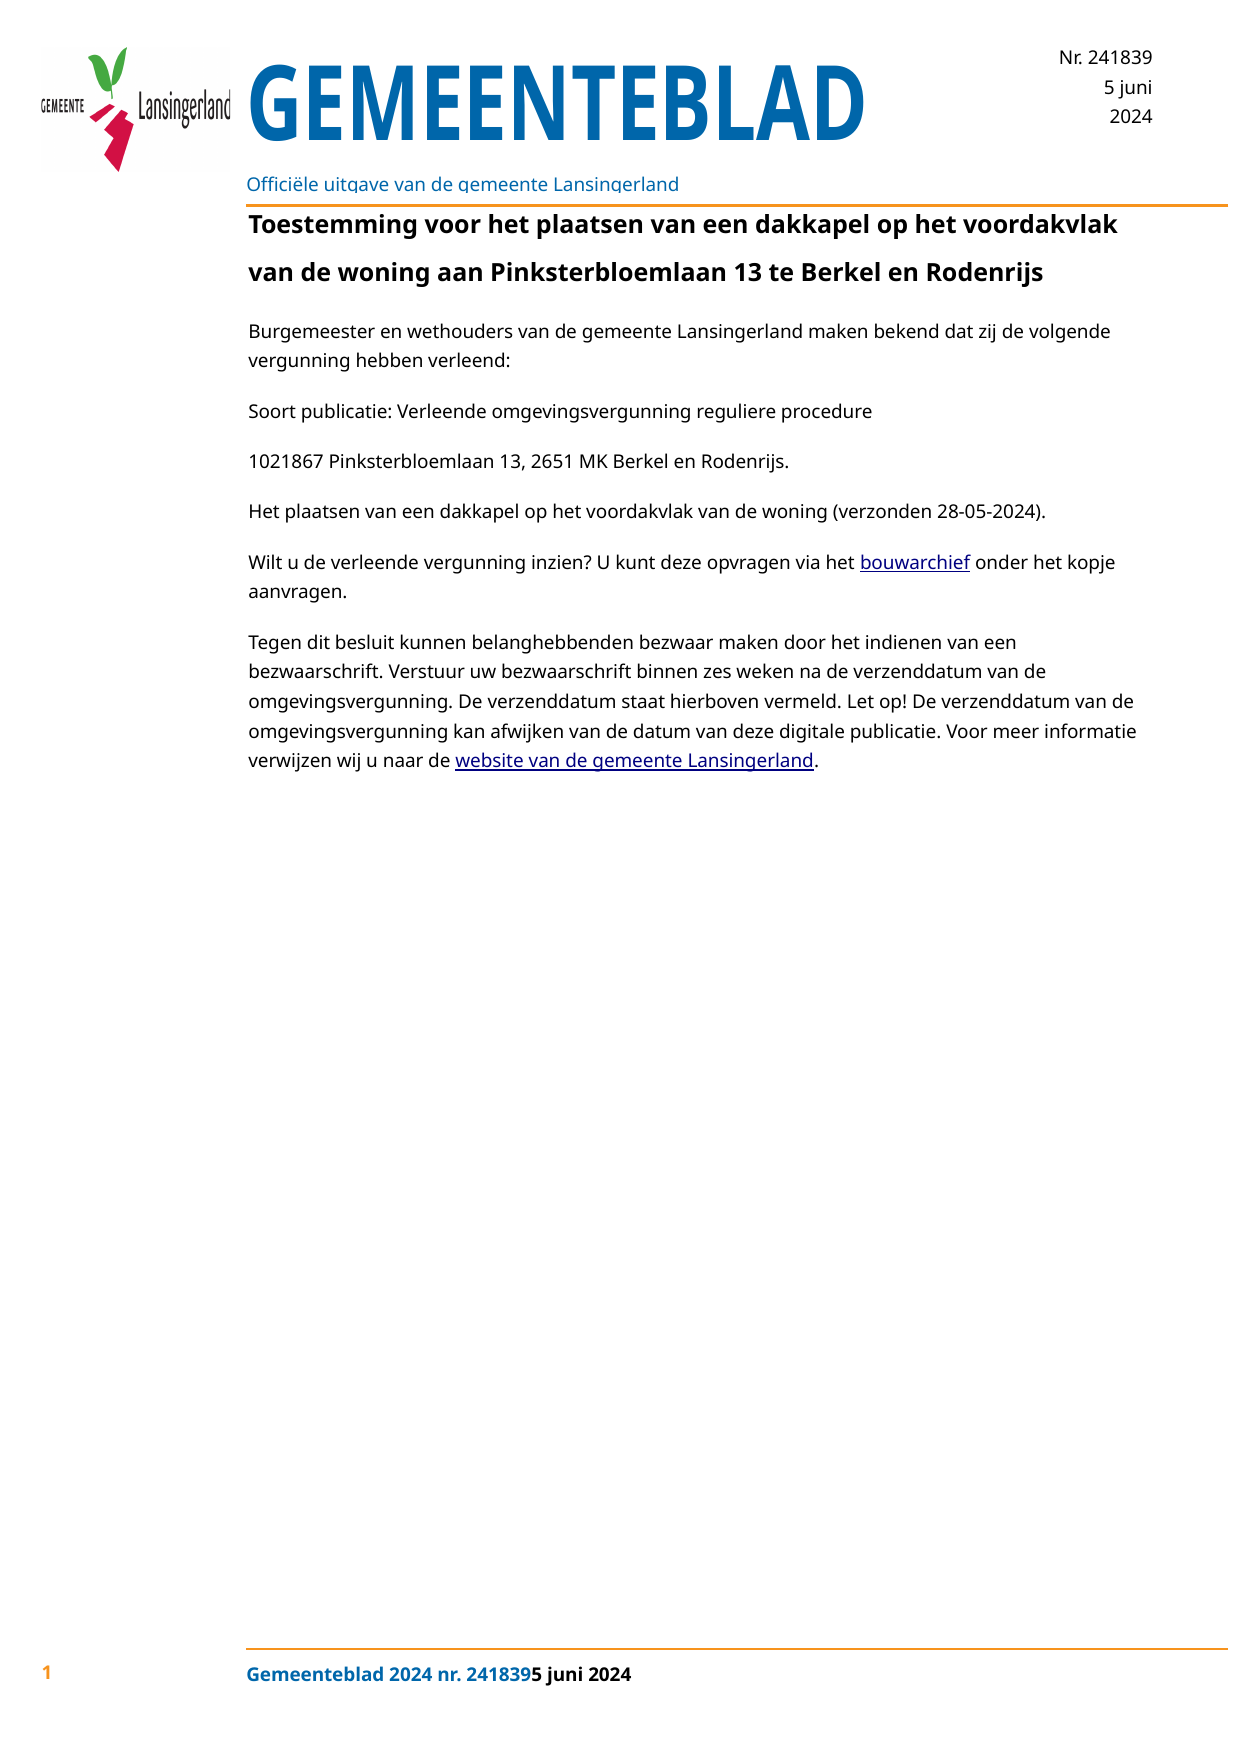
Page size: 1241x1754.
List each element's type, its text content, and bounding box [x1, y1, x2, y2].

text Wilt u de verleende vergunning inzien? U kunt deze opvragen via het bouwarchief onder het kopje aanvragen. [248, 549, 1152, 604]
picture [41, 47, 231, 172]
text Toestemming voor het plaatsen van een dakkapel op het voordakvlak van de woning aan Pinksterbloemlaan 13 te Berkel en Rodenrijs [248, 207, 1152, 288]
text Tegen dit besluit kunnen belanghebbenden bezwaar maken door het indienen van een bezwaarschrift. Verstuur uw bezwaarschrift binnen zes weken na de verzenddatum van de omgevingsvergunning. De verzenddatum staat hierboven vermeld. Let op! De verzenddatum van de omgevingsvergunning kan afwijken van de datum van deze digitale publicatie. Voor meer informatie verwijzen wij u naar de website van de gemeente Lansingerland. [248, 629, 1152, 773]
text Burgemeester en wethouders van de gemeente Lansingerland maken bekend dat zij de volgende vergunning hebben verleend: [248, 318, 1152, 373]
text Het plaatsen van een dakkapel op het voordakvlak van de woning (verzonden 28-05-2024). [248, 499, 1152, 524]
text 1021867 Pinksterbloemlaan 13, 2651 MK Berkel en Rodenrijs. [248, 448, 1152, 474]
text Soort publicatie: Verleende omgevingsvergunning reguliere procedure [248, 398, 1152, 424]
